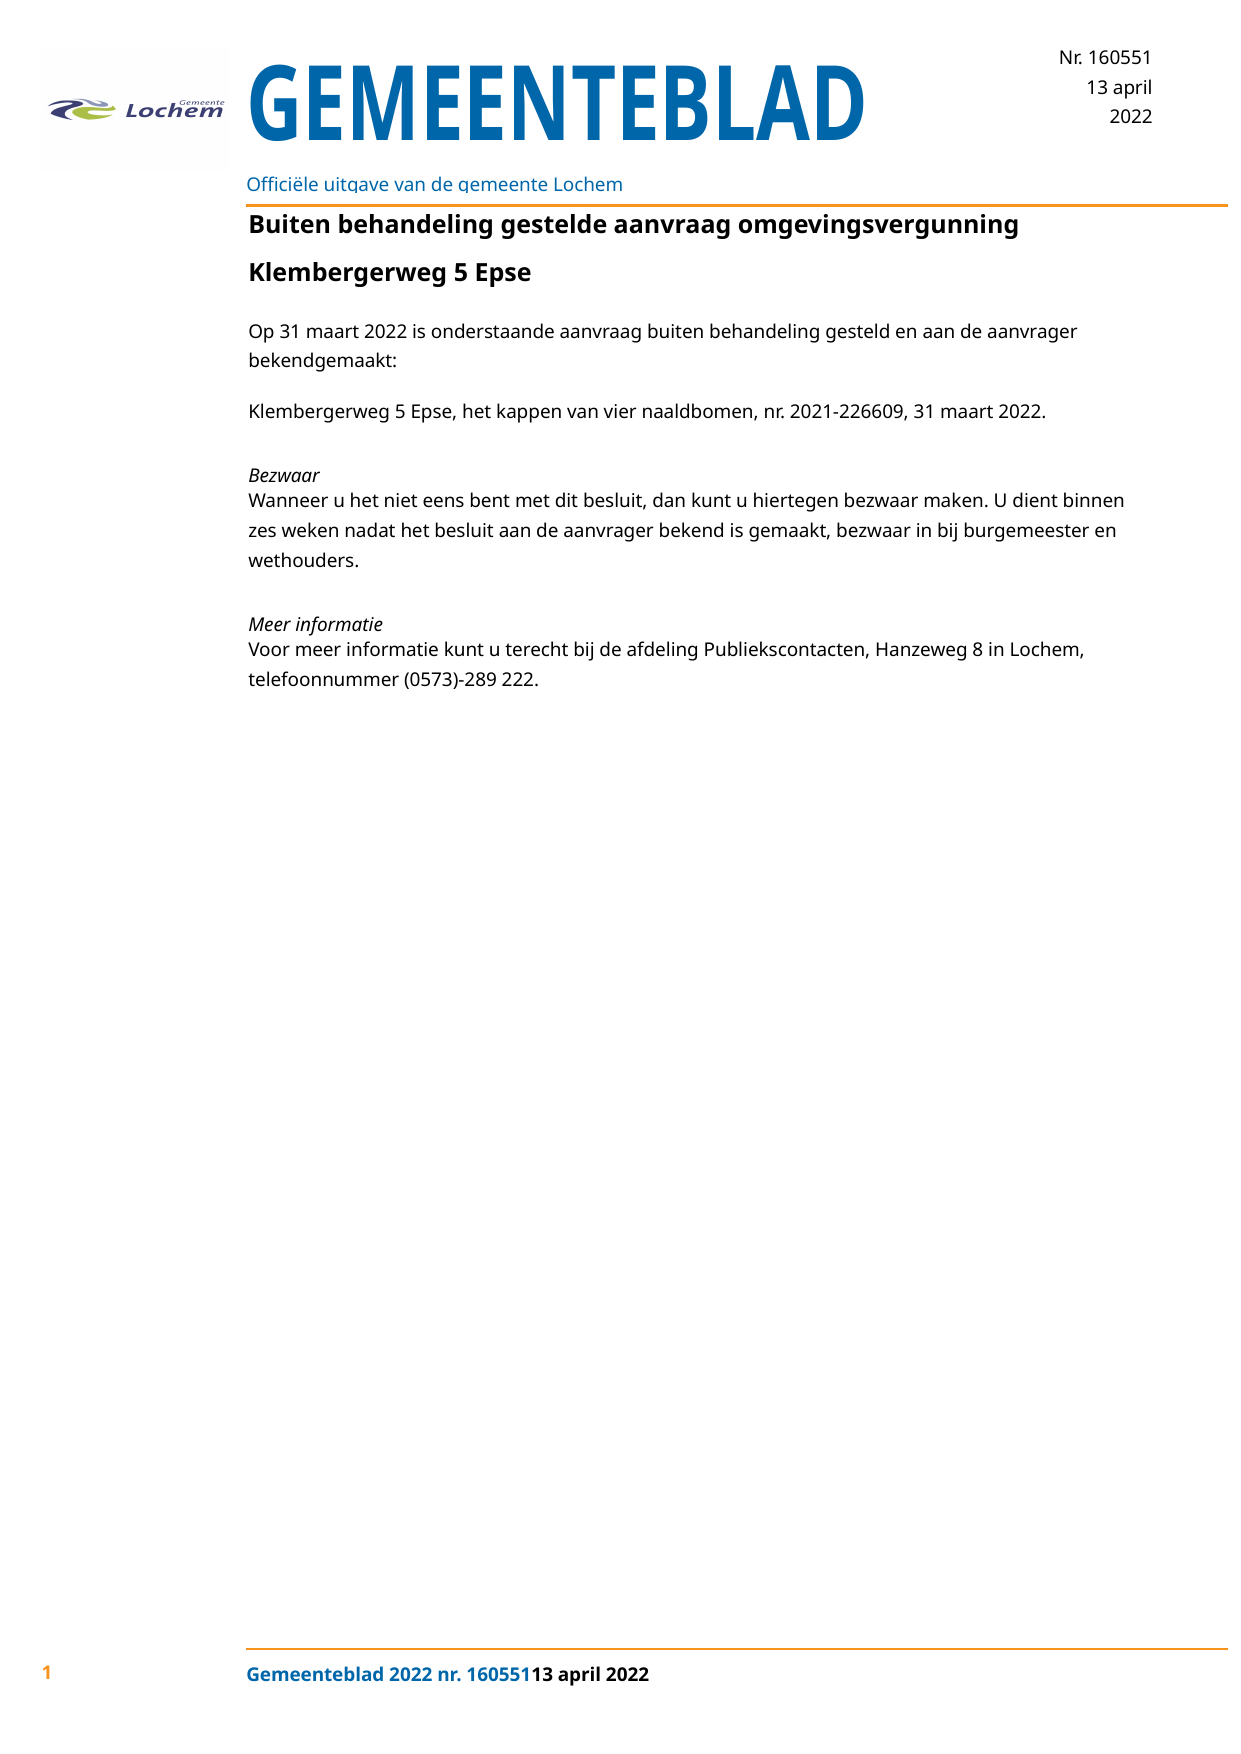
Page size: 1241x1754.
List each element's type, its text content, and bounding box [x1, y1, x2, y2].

text Wanneer u het niet eens bent met dit besluit, dan kunt u hiertegen bezwaar maken. U dient binnen zes weken nadat het besluit aan de aanvrager bekend is gemaakt, bezwaar in bij burgemeester en wethouders. [248, 488, 1152, 572]
text Bezwaar [248, 462, 1152, 488]
text Meer informatie [248, 611, 1152, 636]
text Buiten behandeling gestelde aanvraag omgevingsvergunning Klembergerweg 5 Epse [248, 207, 1152, 288]
text Klembergerweg 5 Epse, het kappen van vier naaldbomen, nr. 2021-226609, 31 maart 2022. [248, 398, 1152, 424]
text Op 31 maart 2022 is onderstaande aanvraag buiten behandeling gesteld en aan de aanvrager bekendgemaakt: [248, 318, 1152, 373]
text Voor meer informatie kunt u terecht bij de afdeling Publiekscontacten, Hanzeweg 8 in Lochem, telefoonnummer (0573)-289 222. [248, 636, 1152, 692]
picture [41, 47, 231, 172]
